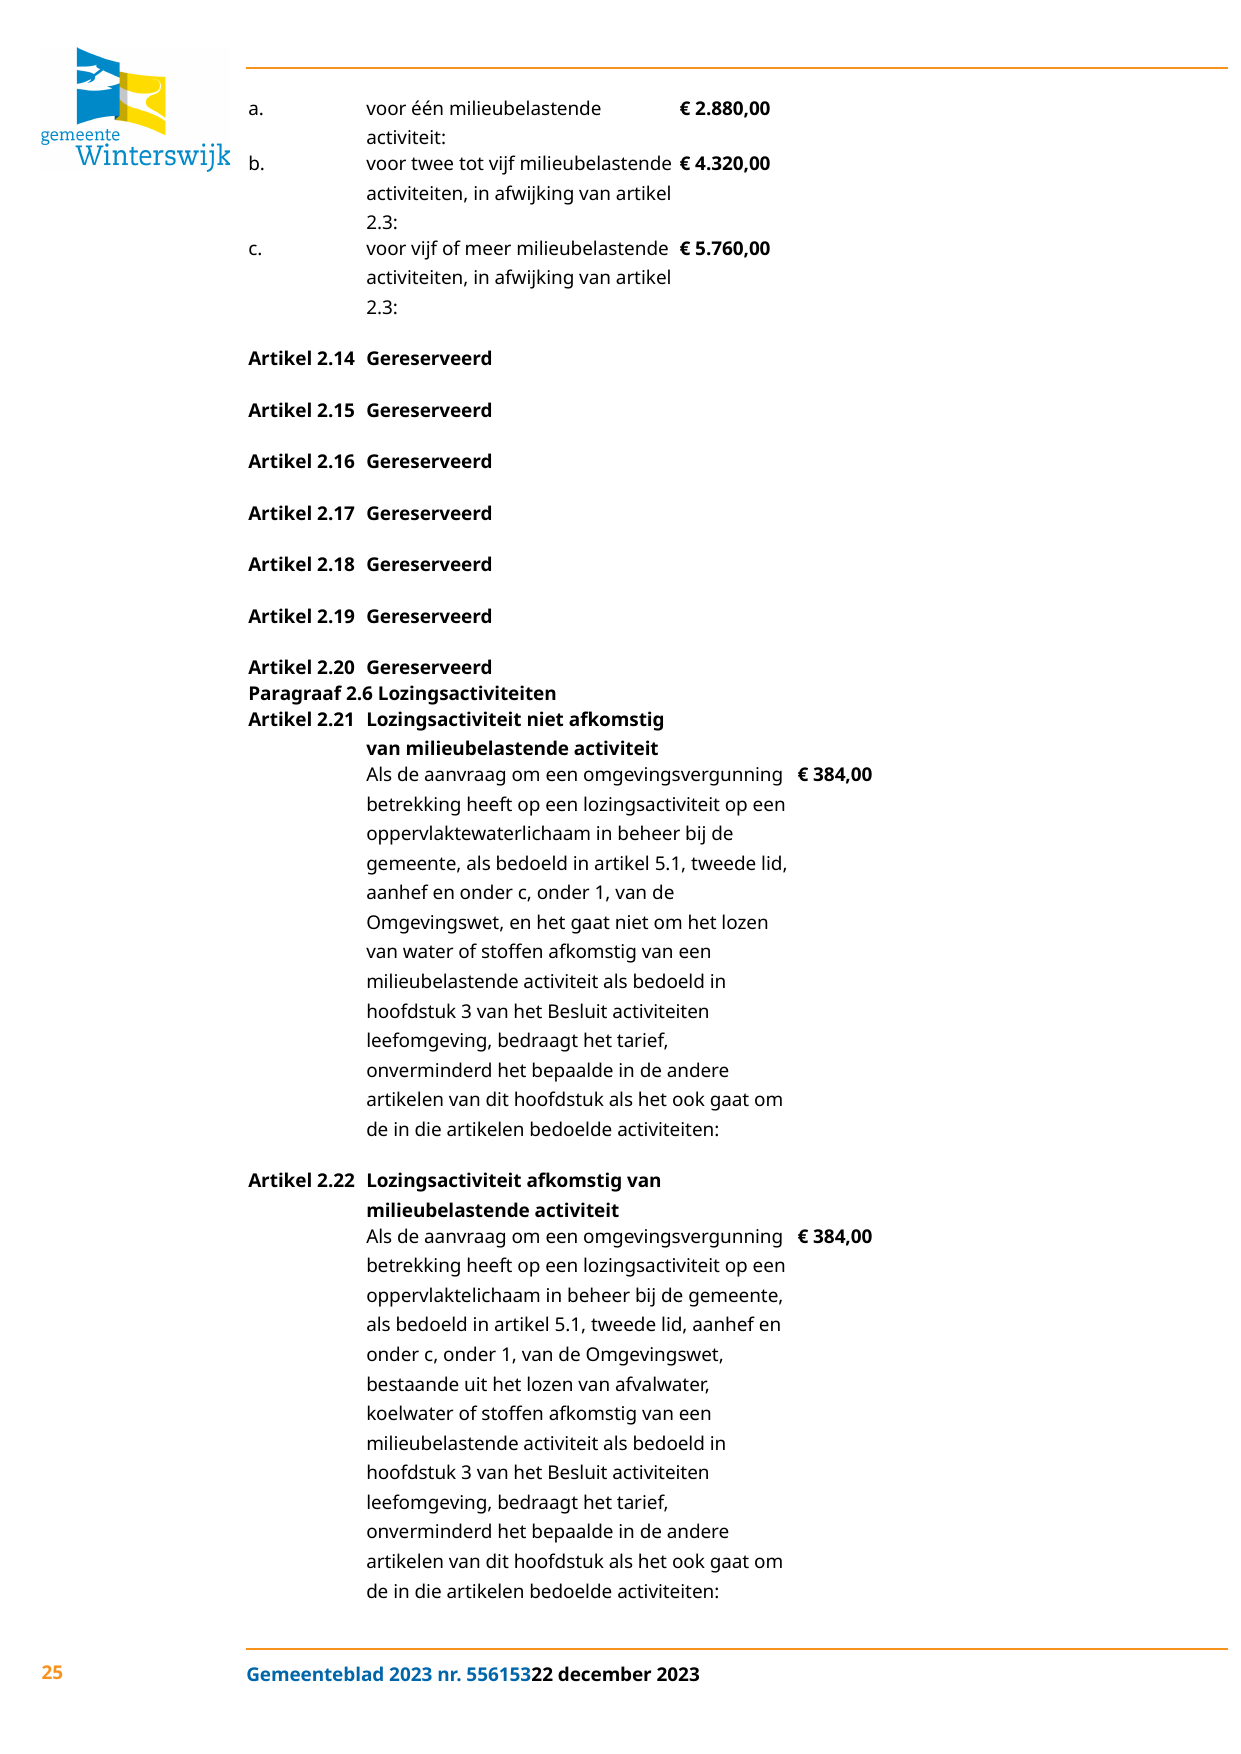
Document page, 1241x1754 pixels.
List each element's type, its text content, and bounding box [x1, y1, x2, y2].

table_cell Artikel 2.16 [248, 449, 366, 474]
table_cell [679, 706, 1033, 761]
table_cell [679, 371, 1033, 397]
table_cell [679, 500, 1033, 526]
table_cell Artikel 2.20 [248, 654, 366, 680]
table_cell Lozingsactiviteit niet afkomstig van milieubelastende activiteit [366, 706, 679, 761]
table_cell [366, 320, 679, 346]
table_cell [679, 603, 1033, 629]
picture [41, 47, 231, 172]
table_cell Gereserveerd [366, 397, 679, 423]
table_cell [679, 551, 1033, 577]
picture [225, 153, 231, 162]
table_cell Gereserveerd [366, 551, 679, 577]
table_cell [679, 423, 1033, 448]
table_cell Gereserveerd [366, 346, 679, 371]
table_cell Artikel 2.19 [248, 603, 366, 629]
table_cell [248, 577, 366, 603]
table_cell Artikel 2.18 [248, 551, 366, 577]
table_cell [366, 577, 679, 603]
table_cell [248, 1142, 366, 1168]
table_cell [248, 629, 366, 654]
table_cell [248, 1223, 366, 1604]
table_cell voor twee tot vijf milieubelastende activiteiten, in afwijking van artikel 2.3: [366, 150, 679, 235]
table_cell Gereserveerd [366, 654, 679, 680]
table_cell € 2.880,00 [679, 95, 1033, 150]
table_cell [679, 397, 1033, 423]
table_cell Artikel 2.17 [248, 500, 366, 526]
table_cell [679, 474, 1033, 500]
table_cell [679, 654, 1033, 680]
table_cell [248, 761, 366, 1142]
table_cell [679, 577, 1033, 603]
table_cell [366, 526, 679, 551]
table_cell [679, 629, 1033, 654]
table_cell [248, 423, 366, 448]
table_cell Als de aanvraag om een omgevingsvergunning betrekking heeft op een lozingsactiviteit op een oppervlaktewaterlichaam in beheer bij de gemeente, als bedoeld in artikel 5.1, tweede lid, aanhef en onder c, onder 1, van de Omgevingswet, en het gaat niet om het lozen van water of stoffen afkomstig van een milieubelastende activiteit als bedoeld in hoofdstuk 3 van het Besluit activiteiten leefomgeving, bedraagt het tarief, onverminderd het bepaalde in de andere artikelen van dit hoofdstuk als het ook gaat om de in die artikelen bedoelde activiteiten: [366, 761, 797, 1142]
table_cell € 384,00 [797, 1223, 1152, 1604]
table_cell € 384,00 [797, 761, 1152, 1142]
table_cell [248, 474, 366, 500]
table_cell [366, 474, 679, 500]
table_cell [366, 371, 679, 397]
table_cell a. [248, 95, 366, 150]
table_cell [248, 526, 366, 551]
table_cell Gereserveerd [366, 449, 679, 474]
table_cell Artikel 2.15 [248, 397, 366, 423]
table_cell voor één milieubelastende activiteit: [366, 95, 679, 150]
table_cell Als de aanvraag om een omgevingsvergunning betrekking heeft op een lozingsactiviteit op een oppervlaktelichaam in beheer bij de gemeente, als bedoeld in artikel 5.1, tweede lid, aanhef en onder c, onder 1, van de Omgevingswet, bestaande uit het lozen van afvalwater, koelwater of stoffen afkomstig van een milieubelastende activiteit als bedoeld in hoofdstuk 3 van het Besluit activiteiten leefomgeving, bedraagt het tarief, onverminderd het bepaalde in de andere artikelen van dit hoofdstuk als het ook gaat om de in die artikelen bedoelde activiteiten: [366, 1223, 797, 1604]
table_cell [679, 1168, 1033, 1223]
table_cell [366, 629, 679, 654]
table_cell [679, 526, 1033, 551]
table_cell Artikel 2.21 [248, 706, 366, 761]
table_cell Gereserveerd [366, 500, 679, 526]
table_cell [679, 449, 1033, 474]
table_cell Gereserveerd [366, 603, 679, 629]
table_cell [679, 320, 1033, 346]
table_cell [248, 371, 366, 397]
table_cell voor vijf of meer milieubelastende activiteiten, in afwijking van artikel 2.3: [366, 235, 679, 320]
table_cell [797, 1142, 1152, 1168]
table_cell € 4.320,00 [679, 150, 1033, 235]
table_cell € 5.760,00 [679, 235, 1033, 320]
table_cell Paragraaf 2.6 Lozingsactiviteiten [248, 680, 915, 706]
table_cell Artikel 2.22 [248, 1168, 366, 1223]
table_cell [366, 423, 679, 448]
table_cell [679, 346, 1033, 371]
table_cell Lozingsactiviteit afkomstig van milieubelastende activiteit [366, 1168, 679, 1223]
table_cell b. [248, 150, 366, 235]
table_cell c. [248, 235, 366, 320]
table_cell [248, 320, 366, 346]
table_cell [366, 1142, 797, 1168]
table_cell Artikel 2.14 [248, 346, 366, 371]
